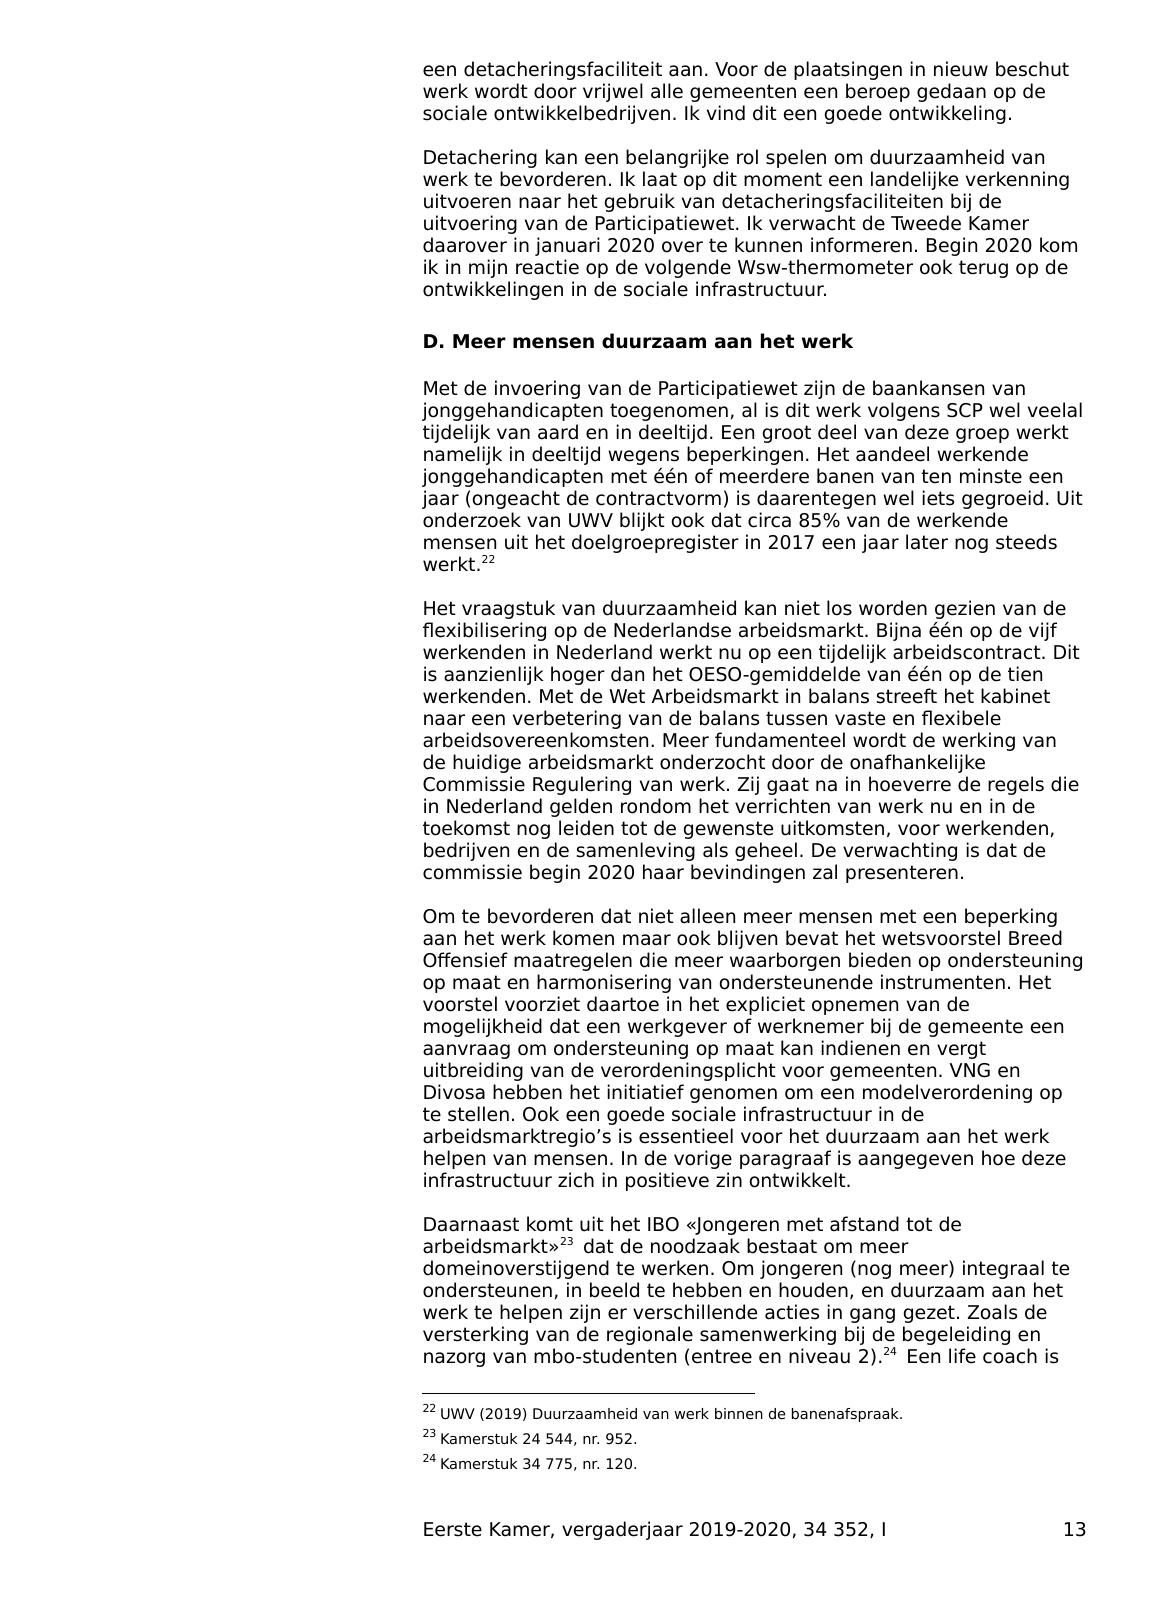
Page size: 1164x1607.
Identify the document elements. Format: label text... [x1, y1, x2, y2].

text UWV (2019) Duurzaamheid van werk binnen de banenafspraak. [422, 1402, 1087, 1424]
subtitle D. Meer mensen duurzaam aan het werk [422, 331, 1087, 353]
text Daarnaast komt uit het IBO «Jongeren met afstand tot de arbeidsmarkt» dat de noodzaak bestaat om meer domeinoverstijgend te werken. Om jongeren (nog meer) integraal te ondersteunen, in beeld te hebben en houden, en duurzaam aan het werk te helpen zijn er verschillende acties in gang gezet. Zoals de versterking van de regionale samenwerking bij de begeleiding en nazorg van mbo-studenten (entree en niveau 2). Een life coach is [422, 1214, 1087, 1368]
text Detachering kan een belangrijke rol spelen om duurzaamheid van werk te bevorderen. Ik laat op dit moment een landelijke verkenning uitvoeren naar het gebruik van detacheringsfaciliteiten bij de uitvoering van de Participatiewet. Ik verwacht de Tweede Kamer daarover in januari 2020 over te kunnen informeren. Begin 2020 kom ik in mijn reactie op de volgende Wsw-thermometer ook terug op de ontwikkelingen in de sociale infrastructuur. [422, 147, 1087, 301]
text Kamerstuk 34 775, nr. 120. [422, 1452, 1087, 1474]
text een detacheringsfaciliteit aan. Voor de plaatsingen in nieuw beschut werk wordt door vrijwel alle gemeenten een beroep gedaan op de sociale ontwikkelbedrijven. Ik vind dit een goede ontwikkeling. [422, 59, 1087, 125]
text Kamerstuk 24 544, nr. 952. [422, 1427, 1087, 1449]
text Het vraagstuk van duurzaamheid kan niet los worden gezien van de flexibilisering op de Nederlandse arbeidsmarkt. Bijna één op de vijf werkenden in Nederland werkt nu op een tijdelijk arbeidscontract. Dit is aanzienlijk hoger dan het OESO-gemiddelde van één op de tien werkenden. Met de Wet Arbeidsmarkt in balans streeft het kabinet naar een verbetering van de balans tussen vaste en flexibele arbeidsovereenkomsten. Meer fundamenteel wordt de werking van de huidige arbeidsmarkt onderzocht door de onafhankelijke Commissie Regulering van werk. Zij gaat na in hoeverre de regels die in Nederland gelden rondom het verrichten van werk nu en in de toekomst nog leiden tot de gewenste uitkomsten, voor werkenden, bedrijven en de samenleving als geheel. De verwachting is dat de commissie begin 2020 haar bevindingen zal presenteren. [422, 598, 1087, 884]
text Met de invoering van de Participatiewet zijn de baankansen van jonggehandicapten toegenomen, al is dit werk volgens SCP wel veelal tijdelijk van aard en in deeltijd. Een groot deel van deze groep werkt namelijk in deeltijd wegens beperkingen. Het aandeel werkende jonggehandicapten met één of meerdere banen van ten minste een jaar (ongeacht de contractvorm) is daarentegen wel iets gegroeid. Uit onderzoek van UWV blijkt ook dat circa 85% van de werkende mensen uit het doelgroepregister in 2017 een jaar later nog steeds werkt. [422, 378, 1087, 576]
text Om te bevorderen dat niet alleen meer mensen met een beperking aan het werk komen maar ook blijven bevat het wetsvoorstel Breed Offensief maatregelen die meer waarborgen bieden op ondersteuning op maat en harmonisering van ondersteunende instrumenten. Het voorstel voorziet daartoe in het expliciet opnemen van de mogelijkheid dat een werkgever of werknemer bij de gemeente een aanvraag om ondersteuning op maat kan indienen en vergt uitbreiding van de verordeningsplicht voor gemeenten. VNG en Divosa hebben het initiatief genomen om een modelverordening op te stellen. Ook een goede sociale infrastructuur in de arbeidsmarktregio’s is essentieel voor het duurzaam aan het werk helpen van mensen. In de vorige paragraaf is aangegeven hoe deze infrastructuur zich in positieve zin ontwikkelt. [422, 906, 1087, 1192]
